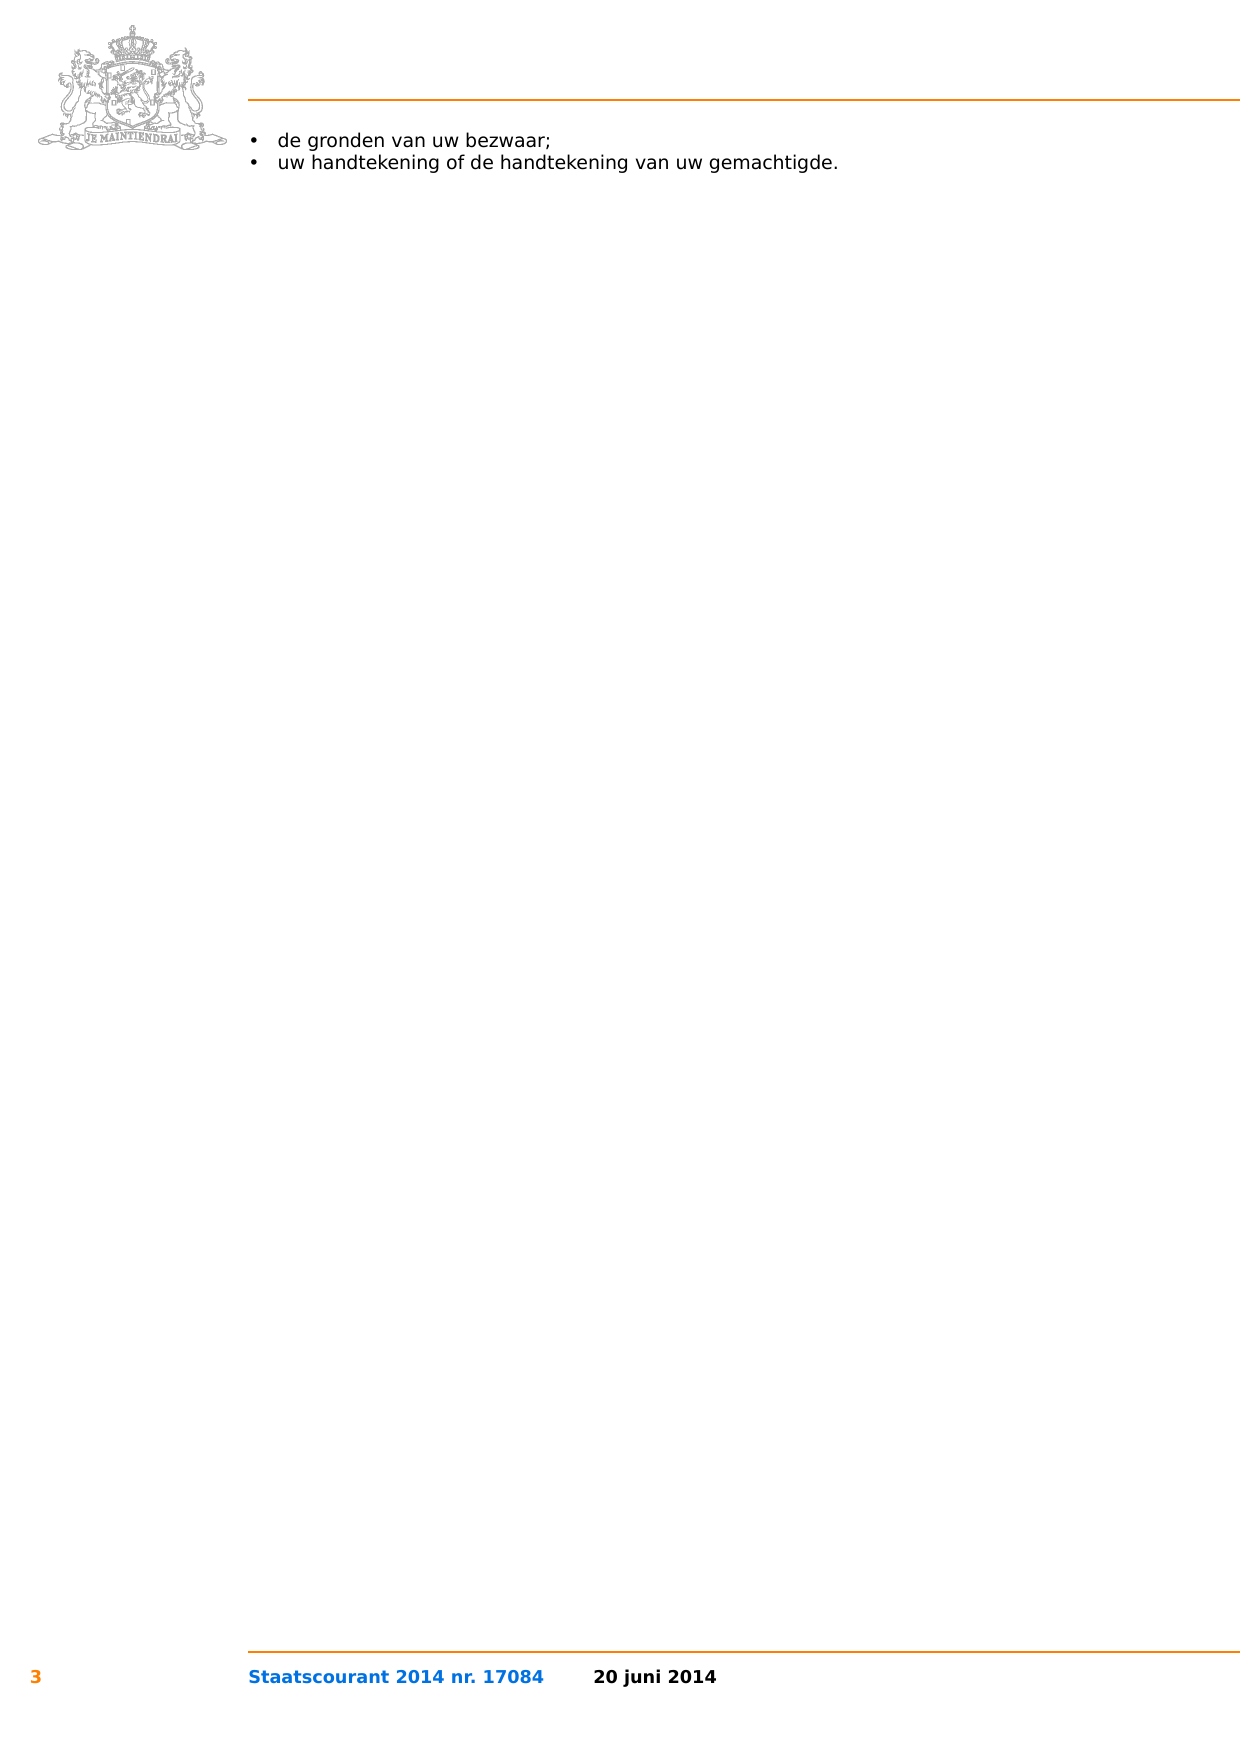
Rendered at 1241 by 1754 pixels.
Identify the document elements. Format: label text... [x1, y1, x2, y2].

text • de gronden van uw bezwaar; [248, 130, 1163, 152]
picture [38, 25, 227, 150]
text • uw handtekening of de handtekening van uw gemachtigde. [248, 152, 1163, 174]
